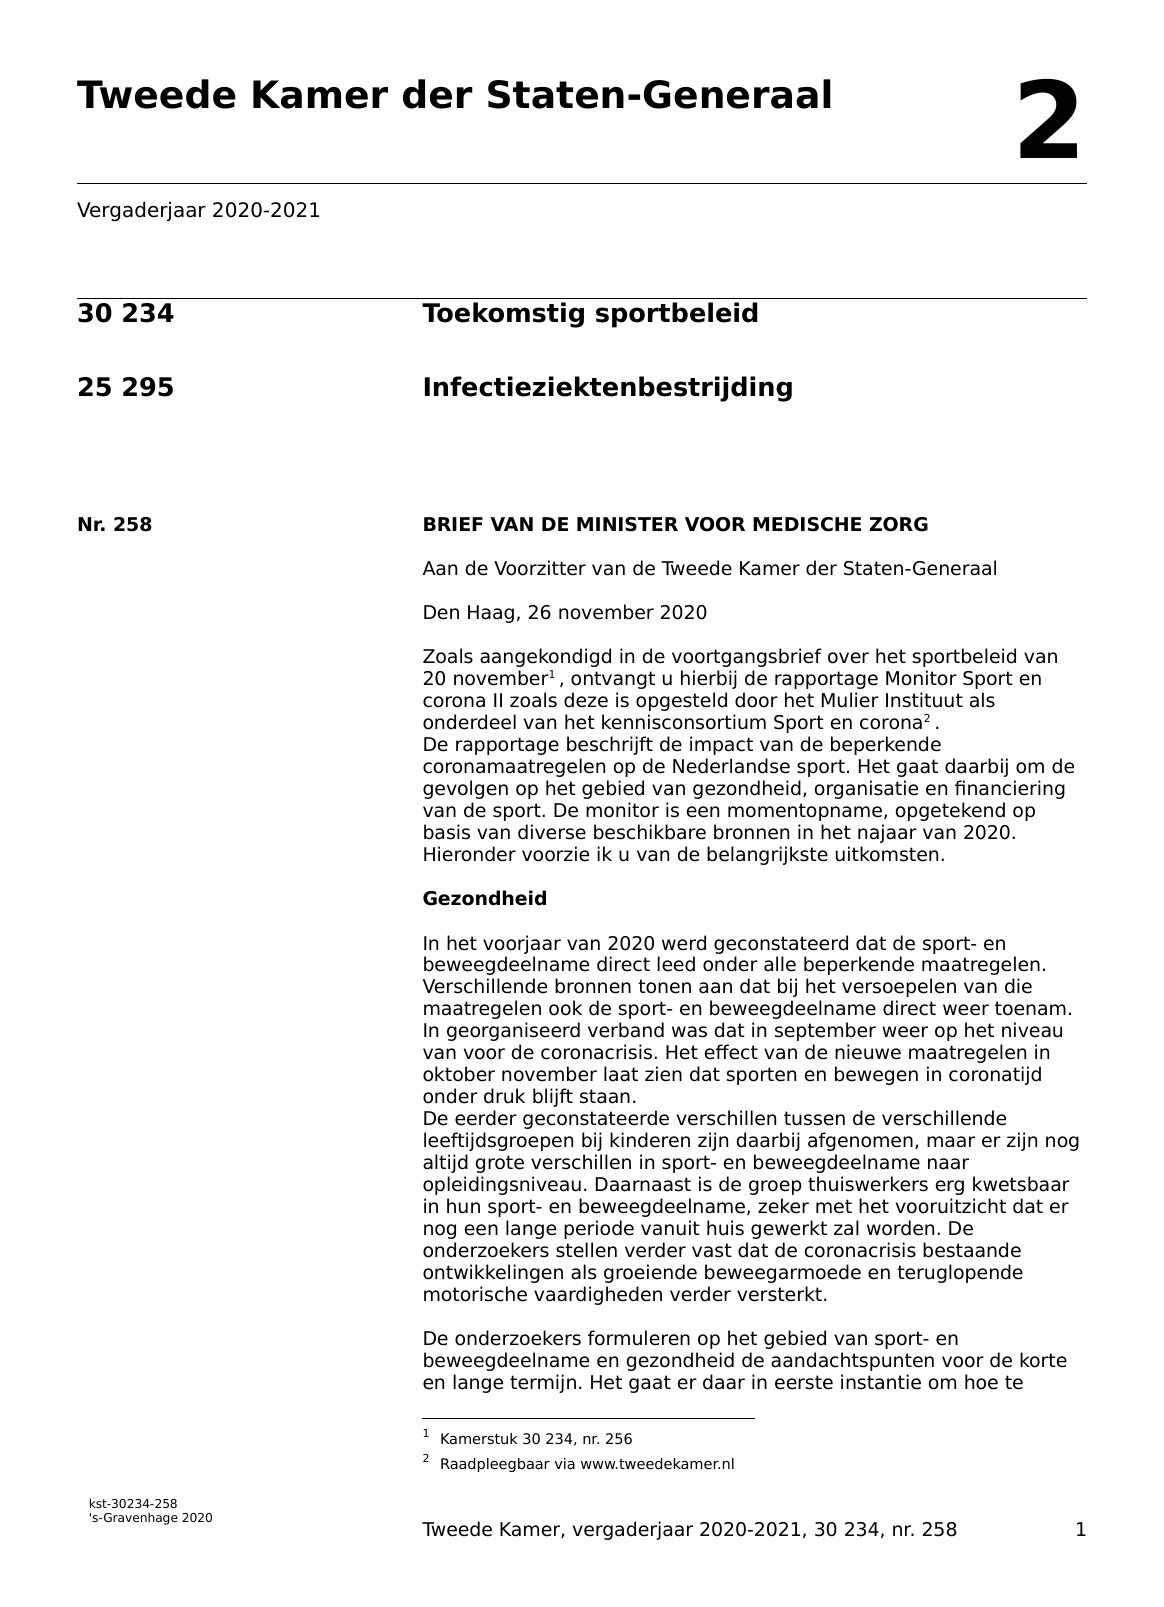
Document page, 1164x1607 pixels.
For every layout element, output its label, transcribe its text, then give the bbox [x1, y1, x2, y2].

text Aan de Voorzitter van de Tweede Kamer der Staten-Generaal [422, 558, 1087, 580]
text 's-Gravenhage 2020 [88, 1511, 323, 1525]
text Raadpleegbaar via www.tweedekamer.nl [422, 1452, 1087, 1474]
table_cell Vergaderjaar 2020-2021 [77, 184, 1087, 298]
text In het voorjaar van 2020 werd geconstateerd dat de sport- en beweegdeelname direct leed onder alle beperkende maatregelen. Verschillende bronnen tonen aan dat bij het versoepelen van die maatregelen ook de sport- en beweegdeelname direct weer toenam. In georganiseerd verband was dat in september weer op het niveau van voor de coronacrisis. Het effect van de nieuwe maatregelen in oktober november laat zien dat sporten en bewegen in coronatijd onder druk blijft staan. [422, 932, 1087, 1108]
text De onderzoekers formuleren op het gebied van sport- en beweegdeelname en gezondheid de aandachtspunten voor de korte en lange termijn. Het gaat er daar in eerste instantie om hoe te [422, 1328, 1087, 1394]
text Zoals aangekondigd in de voortgangsbrief over het sportbeleid van 20 november, ontvangt u hierbij de rapportage Monitor Sport en corona II zoals deze is opgesteld door het Mulier Instituut als onderdeel van het kennisconsortium Sport en corona. [422, 646, 1087, 734]
text kst-30234-258 [88, 1497, 323, 1511]
text De rapportage beschrijft de impact van de beperkende coronamaatregelen op de Nederlandse sport. Het gaat daarbij om de gevolgen op het gebied van gezondheid, organisatie en financiering van de sport. De monitor is een momentopname, opgetekend op basis van diverse beschikbare bronnen in het najaar van 2020. Hieronder voorzie ik u van de belangrijkste uitkomsten. [422, 734, 1087, 866]
subtitle 30 234 Toekomstig sportbeleid [77, 299, 1087, 329]
subtitle 25 295 Infectieziektenbestrijding [77, 373, 1087, 403]
table_header Tweede Kamer der Staten-Generaal [77, 59, 886, 183]
text Kamerstuk 30 234, nr. 256 [422, 1427, 1087, 1449]
text Den Haag, 26 november 2020 [422, 602, 1087, 624]
table_header 2 [886, 59, 1087, 183]
subtitle Gezondheid [422, 888, 1087, 910]
text De eerder geconstateerde verschillen tussen de verschillende leeftijdsgroepen bij kinderen zijn daarbij afgenomen, maar er zijn nog altijd grote verschillen in sport- en beweegdeelname naar opleidingsniveau. Daarnaast is de groep thuiswerkers erg kwetsbaar in hun sport- en beweegdeelname, zeker met het vooruitzicht dat er nog een lange periode vanuit huis gewerkt zal worden. De onderzoekers stellen verder vast dat de coronacrisis bestaande ontwikkelingen als groeiende beweegarmoede en teruglopende motorische vaardigheden verder versterkt. [422, 1108, 1087, 1306]
subtitle Nr. 258 BRIEF VAN DE MINISTER VOOR MEDISCHE ZORG [77, 514, 1087, 536]
